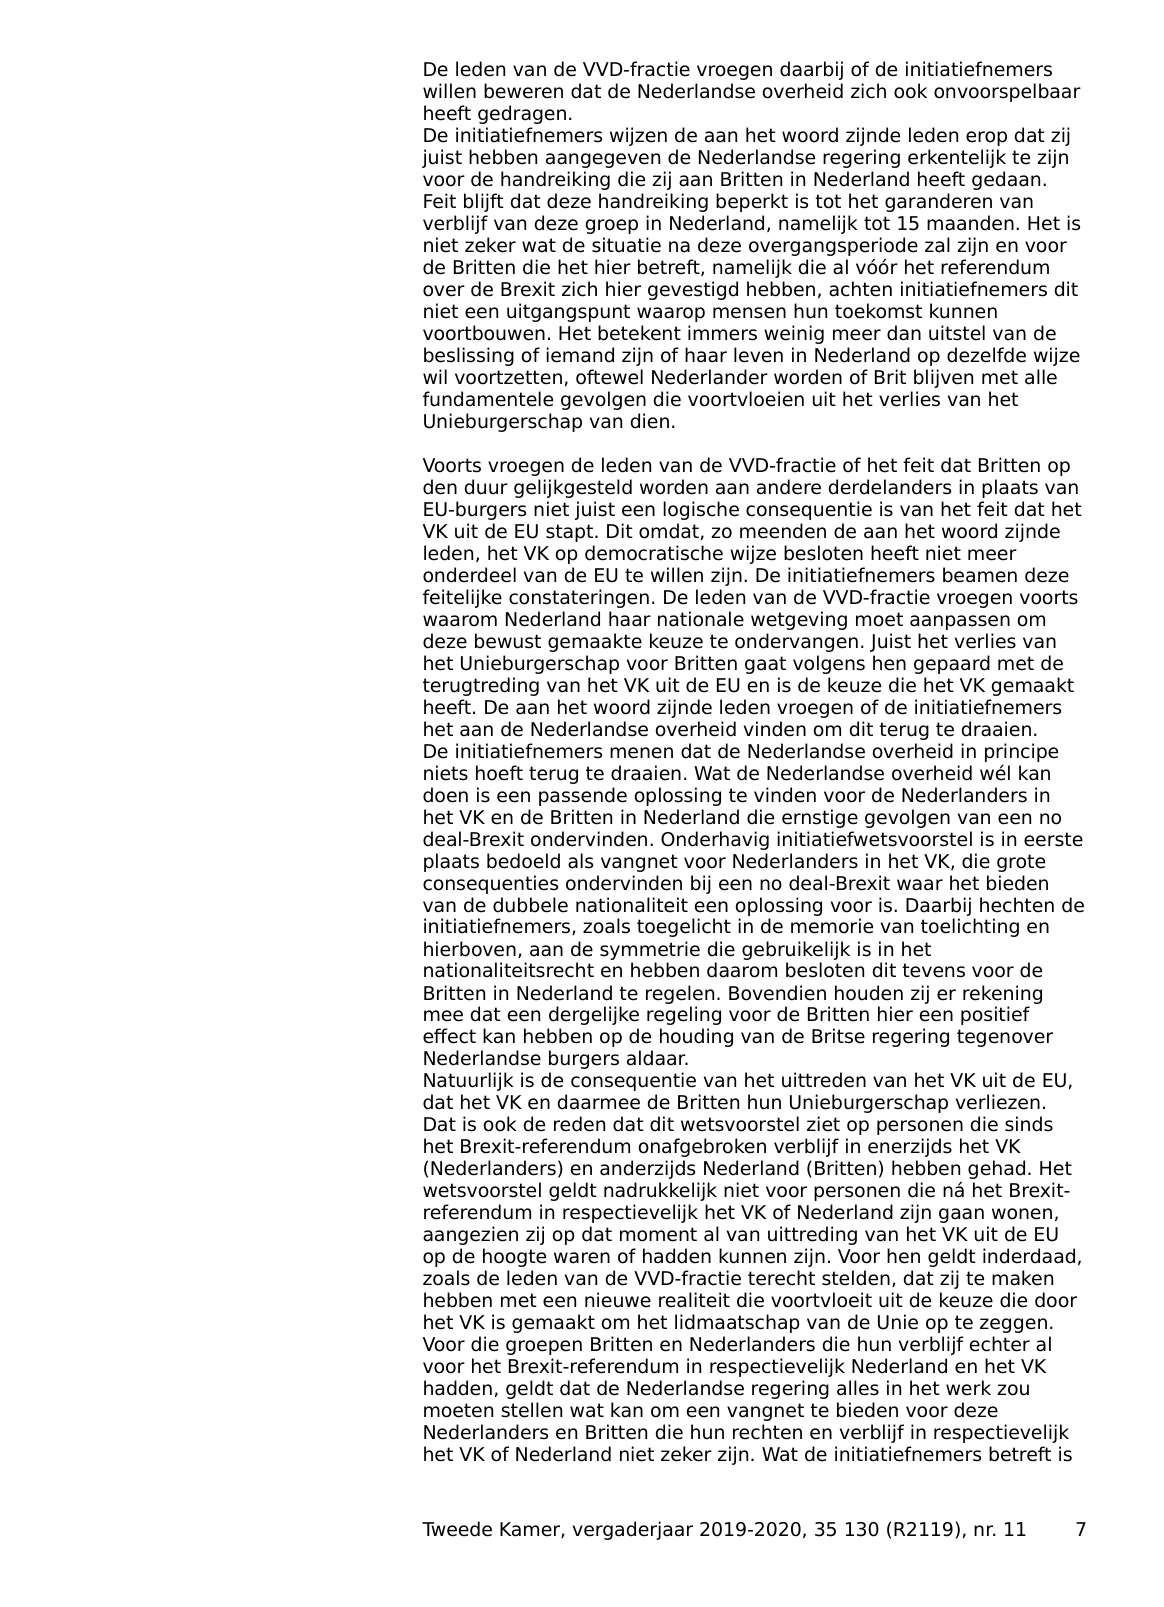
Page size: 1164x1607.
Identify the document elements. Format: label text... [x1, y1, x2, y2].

text De initiatiefnemers menen dat de Nederlandse overheid in principe niets hoeft terug te draaien. Wat de Nederlandse overheid wél kan doen is een passende oplossing te vinden voor de Nederlanders in het VK en de Britten in Nederland die ernstige gevolgen van een no deal-Brexit ondervinden. Onderhavig initiatiefwetsvoorstel is in eerste plaats bedoeld als vangnet voor Nederlanders in het VK, die grote consequenties ondervinden bij een no deal-Brexit waar het bieden van de dubbele nationaliteit een oplossing voor is. Daarbij hechten de initiatiefnemers, zoals toegelicht in de memorie van toelichting en hierboven, aan de symmetrie die gebruikelijk is in het nationaliteitsrecht en hebben daarom besloten dit tevens voor de Britten in Nederland te regelen. Bovendien houden zij er rekening mee dat een dergelijke regeling voor de Britten hier een positief effect kan hebben op de houding van de Britse regering tegenover Nederlandse burgers aldaar. [422, 741, 1087, 1070]
text De initiatiefnemers wijzen de aan het woord zijnde leden erop dat zij juist hebben aangegeven de Nederlandse regering erkentelijk te zijn voor de handreiking die zij aan Britten in Nederland heeft gedaan. Feit blijft dat deze handreiking beperkt is tot het garanderen van verblijf van deze groep in Nederland, namelijk tot 15 maanden. Het is niet zeker wat de situatie na deze overgangsperiode zal zijn en voor de Britten die het hier betreft, namelijk die al vóór het referendum over de Brexit zich hier gevestigd hebben, achten initiatiefnemers dit niet een uitgangspunt waarop mensen hun toekomst kunnen voortbouwen. Het betekent immers weinig meer dan uitstel van de beslissing of iemand zijn of haar leven in Nederland op dezelfde wijze wil voortzetten, oftewel Nederlander worden of Brit blijven met alle fundamentele gevolgen die voortvloeien uit het verlies van het Unieburgerschap van dien. [422, 125, 1087, 433]
text De leden van de VVD-fractie vroegen daarbij of de initiatiefnemers willen beweren dat de Nederlandse overheid zich ook onvoorspelbaar heeft gedragen. [422, 59, 1087, 125]
text Natuurlijk is de consequentie van het uittreden van het VK uit de EU, dat het VK en daarmee de Britten hun Unieburgerschap verliezen. Dat is ook de reden dat dit wetsvoorstel ziet op personen die sinds het Brexit-referendum onafgebroken verblijf in enerzijds het VK (Nederlanders) en anderzijds Nederland (Britten) hebben gehad. Het wetsvoorstel geldt nadrukkelijk niet voor personen die ná het Brexit-referendum in respectievelijk het VK of Nederland zijn gaan wonen, aangezien zij op dat moment al van uittreding van het VK uit de EU op de hoogte waren of hadden kunnen zijn. Voor hen geldt inderdaad, zoals de leden van de VVD-fractie terecht stelden, dat zij te maken hebben met een nieuwe realiteit die voortvloeit uit de keuze die door het VK is gemaakt om het lidmaatschap van de Unie op te zeggen. Voor die groepen Britten en Nederlanders die hun verblijf echter al voor het Brexit-referendum in respectievelijk Nederland en het VK hadden, geldt dat de Nederlandse regering alles in het werk zou moeten stellen wat kan om een vangnet te bieden voor deze Nederlanders en Britten die hun rechten en verblijf in respectievelijk het VK of Nederland niet zeker zijn. Wat de initiatiefnemers betreft is [422, 1070, 1087, 1466]
text Voorts vroegen de leden van de VVD-fractie of het feit dat Britten op den duur gelijkgesteld worden aan andere derdelanders in plaats van EU-burgers niet juist een logische consequentie is van het feit dat het VK uit de EU stapt. Dit omdat, zo meenden de aan het woord zijnde leden, het VK op democratische wijze besloten heeft niet meer onderdeel van de EU te willen zijn. De initiatiefnemers beamen deze feitelijke constateringen. De leden van de VVD-fractie vroegen voorts waarom Nederland haar nationale wetgeving moet aanpassen om deze bewust gemaakte keuze te ondervangen. Juist het verlies van het Unieburgerschap voor Britten gaat volgens hen gepaard met de terugtreding van het VK uit de EU en is de keuze die het VK gemaakt heeft. De aan het woord zijnde leden vroegen of de initiatiefnemers het aan de Nederlandse overheid vinden om dit terug te draaien. [422, 455, 1087, 741]
